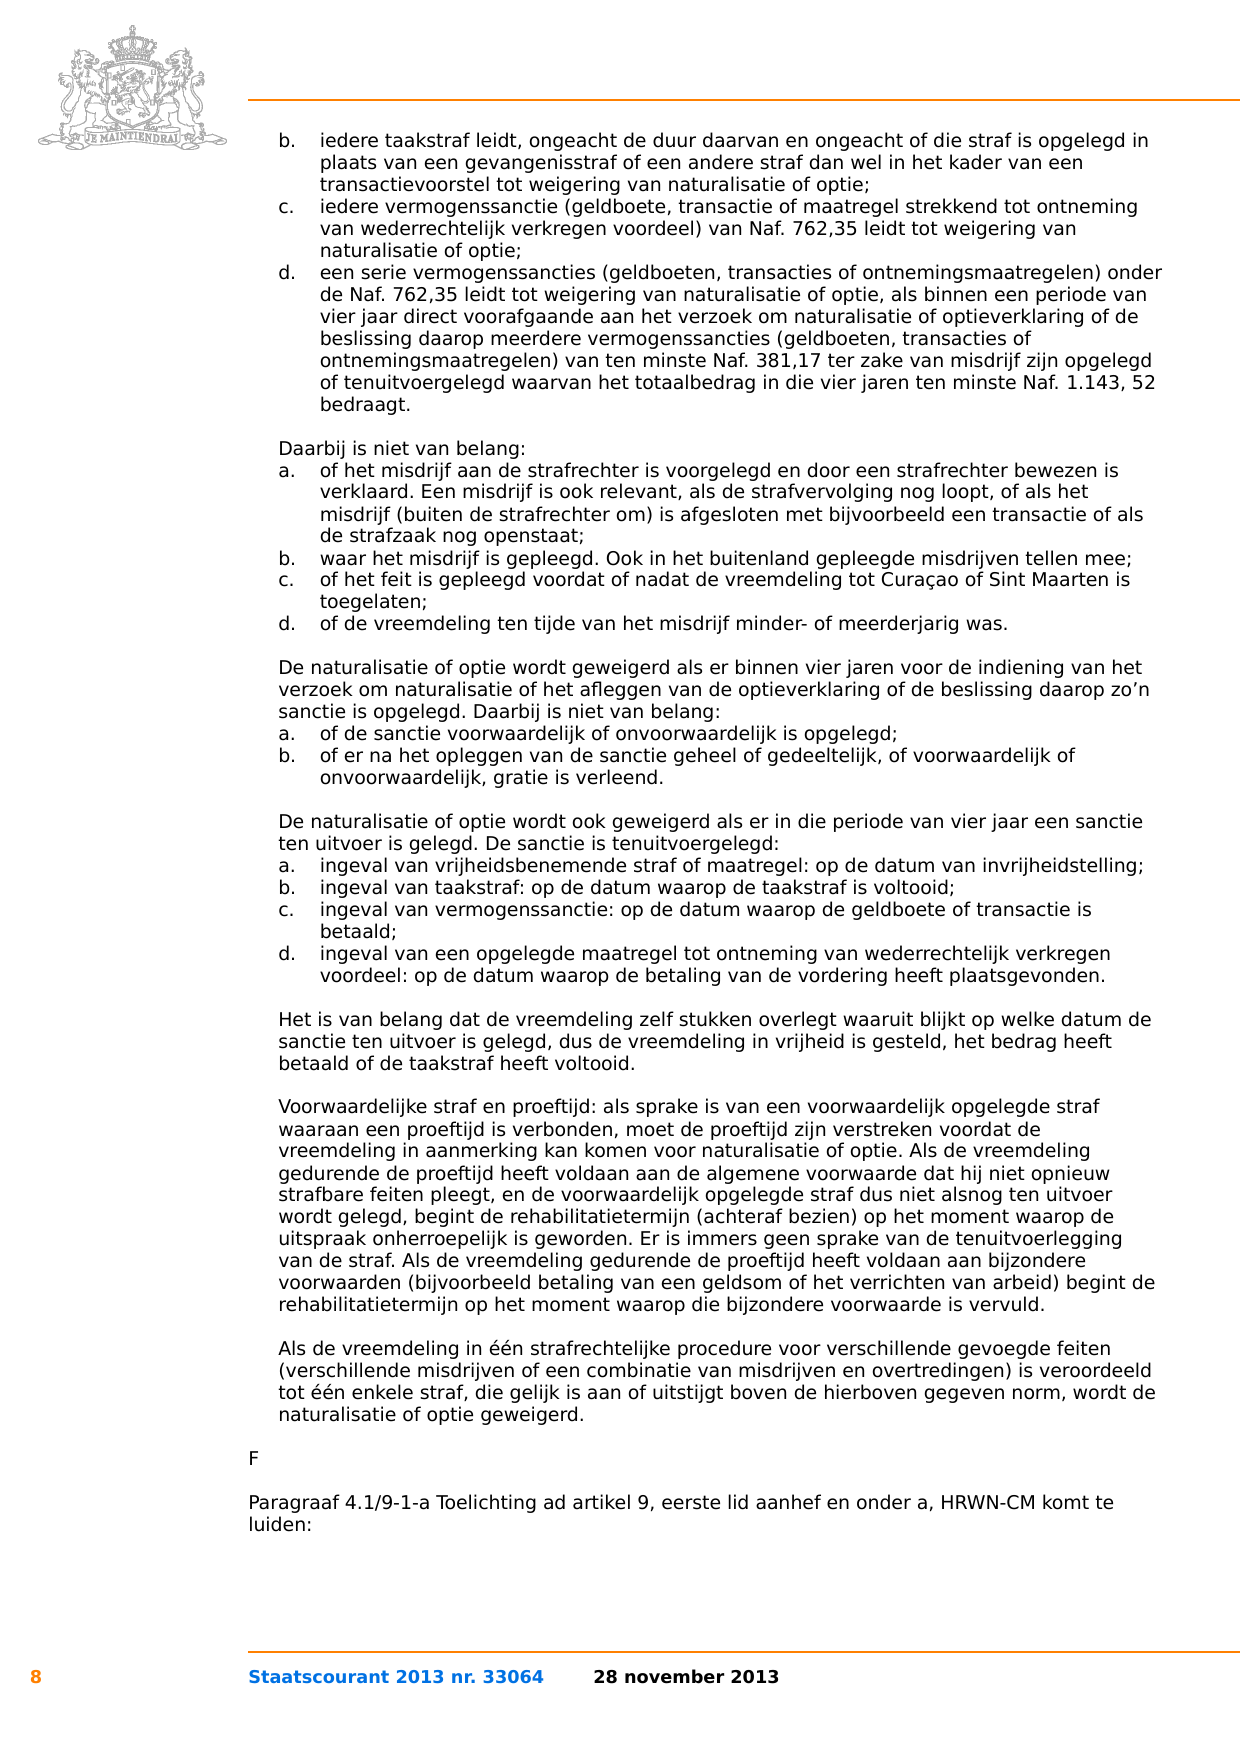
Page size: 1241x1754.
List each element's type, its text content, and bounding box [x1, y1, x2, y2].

picture [38, 25, 227, 150]
text b. waar het misdrijf is gepleegd. Ook in het buitenland gepleegde misdrijven tellen mee; [278, 547, 1163, 569]
text b. iedere taakstraf leidt, ongeacht de duur daarvan en ongeacht of die straf is opgelegd in plaats van een gevangenisstraf of een andere straf dan wel in het kader van een transactievoorstel tot weigering van naturalisatie of optie; [278, 130, 1163, 196]
text d. een serie vermogenssancties (geldboeten, transacties of ontnemingsmaatregelen) onder de Naf. 762,35 leidt tot weigering van naturalisatie of optie, als binnen een periode van vier jaar direct voorafgaande aan het verzoek om naturalisatie of optieverklaring of de beslissing daarop meerdere vermogenssancties (geldboeten, transacties of ontnemingsmaatregelen) van ten minste Naf. 381,17 ter zake van misdrijf zijn opgelegd of tenuitvoergelegd waarvan het totaalbedrag in die vier jaren ten minste Naf. 1.143, 52 bedraagt. [278, 262, 1163, 416]
text d. ingeval van een opgelegde maatregel tot ontneming van wederrechtelijk verkregen voordeel: op de datum waarop de betaling van de vordering heeft plaatsgevonden. [278, 943, 1163, 987]
text F [248, 1448, 1163, 1470]
text De naturalisatie of optie wordt geweigerd als er binnen vier jaren voor de indiening van het verzoek om naturalisatie of het afleggen van de optieverklaring of de beslissing daarop zo’n sanctie is opgelegd. Daarbij is niet van belang: [278, 657, 1163, 723]
text Paragraaf 4.1/9-1-a Toelichting ad artikel 9, eerste lid aanhef en onder a, HRWN-CM komt te luiden: [248, 1492, 1163, 1536]
text Daarbij is niet van belang: [278, 437, 1163, 459]
text Het is van belang dat de vreemdeling zelf stukken overlegt waaruit blijkt op welke datum de sanctie ten uitvoer is gelegd, dus de vreemdeling in vrijheid is gesteld, het bedrag heeft betaald of de taakstraf heeft voltooid. [278, 1009, 1163, 1074]
text d. of de vreemdeling ten tijde van het misdrijf minder- of meerderjarig was. [278, 613, 1163, 635]
text a. ingeval van vrijheidsbenemende straf of maatregel: op de datum van invrijheidstelling; [278, 855, 1163, 877]
text a. of het misdrijf aan de strafrechter is voorgelegd en door een strafrechter bewezen is verklaard. Een misdrijf is ook relevant, als de strafvervolging nog loopt, of als het misdrijf (buiten de strafrechter om) is afgesloten met bijvoorbeeld een transactie of als de strafzaak nog openstaat; [278, 459, 1163, 547]
text c. iedere vermogenssanctie (geldboete, transactie of maatregel strekkend tot ontneming van wederrechtelijk verkregen voordeel) van Naf. 762,35 leidt tot weigering van naturalisatie of optie; [278, 196, 1163, 262]
text b. of er na het opleggen van de sanctie geheel of gedeeltelijk, of voorwaardelijk of onvoorwaardelijk, gratie is verleend. [278, 745, 1163, 789]
text De naturalisatie of optie wordt ook geweigerd als er in die periode van vier jaar een sanctie ten uitvoer is gelegd. De sanctie is tenuitvoergelegd: [278, 811, 1163, 855]
text b. ingeval van taakstraf: op de datum waarop de taakstraf is voltooid; [278, 877, 1163, 899]
text a. of de sanctie voorwaardelijk of onvoorwaardelijk is opgelegd; [278, 723, 1163, 745]
text Als de vreemdeling in één strafrechtelijke procedure voor verschillende gevoegde feiten (verschillende misdrijven of een combinatie van misdrijven en overtredingen) is veroordeeld tot één enkele straf, die gelijk is aan of uitstijgt boven de hierboven gegeven norm, wordt de naturalisatie of optie geweigerd. [278, 1338, 1163, 1426]
text c. ingeval van vermogenssanctie: op de datum waarop de geldboete of transactie is betaald; [278, 899, 1163, 943]
text Voorwaardelijke straf en proeftijd: als sprake is van een voorwaardelijk opgelegde straf waaraan een proeftijd is verbonden, moet de proeftijd zijn verstreken voordat de vreemdeling in aanmerking kan komen voor naturalisatie of optie. Als de vreemdeling gedurende de proeftijd heeft voldaan aan de algemene voorwaarde dat hij niet opnieuw strafbare feiten pleegt, en de voorwaardelijk opgelegde straf dus niet alsnog ten uitvoer wordt gelegd, begint de rehabilitatietermijn (achteraf bezien) op het moment waarop de uitspraak onherroepelijk is geworden. Er is immers geen sprake van de tenuitvoerlegging van de straf. Als de vreemdeling gedurende de proeftijd heeft voldaan aan bijzondere voorwaarden (bijvoorbeeld betaling van een geldsom of het verrichten van arbeid) begint de rehabilitatietermijn op het moment waarop die bijzondere voorwaarde is vervuld. [278, 1096, 1163, 1316]
text c. of het feit is gepleegd voordat of nadat de vreemdeling tot Curaçao of Sint Maarten is toegelaten; [278, 569, 1163, 613]
